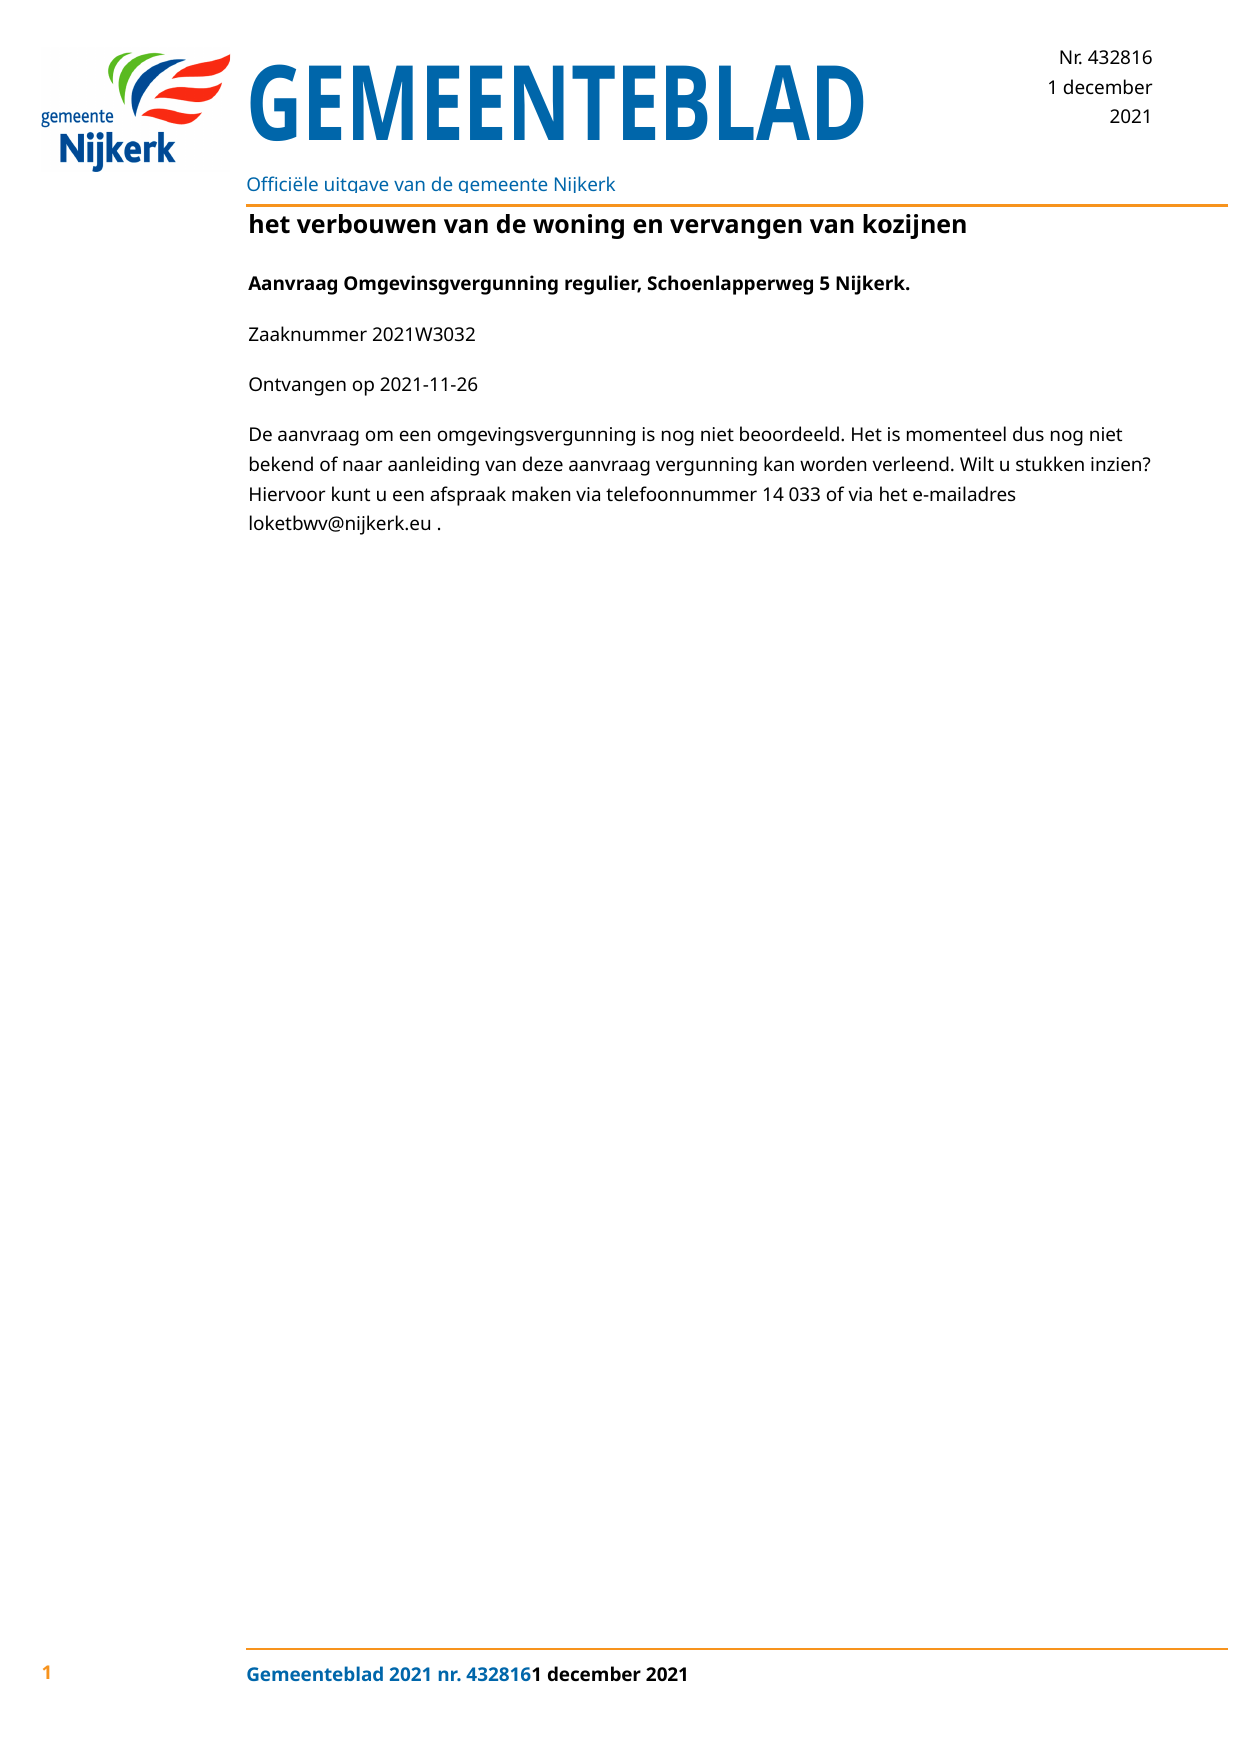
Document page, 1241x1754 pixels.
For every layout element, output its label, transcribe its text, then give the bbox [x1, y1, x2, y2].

text De aanvraag om een omgevingsvergunning is nog niet beoordeeld. Het is momenteel dus nog niet bekend of naar aanleiding van deze aanvraag vergunning kan worden verleend. Wilt u stukken inzien? Hiervoor kunt u een afspraak maken via telefoonnummer 14 033 of via het e-mailadres loketbwv@nijkerk.eu . [248, 422, 1152, 536]
text het verbouwen van de woning en vervangen van kozijnen [248, 207, 1152, 241]
picture [41, 47, 231, 172]
text Zaaknummer 2021W3032 [248, 321, 1152, 346]
text Ontvangen op 2021-11-26 [248, 371, 1152, 397]
text Aanvraag Omgevinsgvergunning regulier, Schoenlapperweg 5 Nijkerk. [248, 270, 1152, 296]
